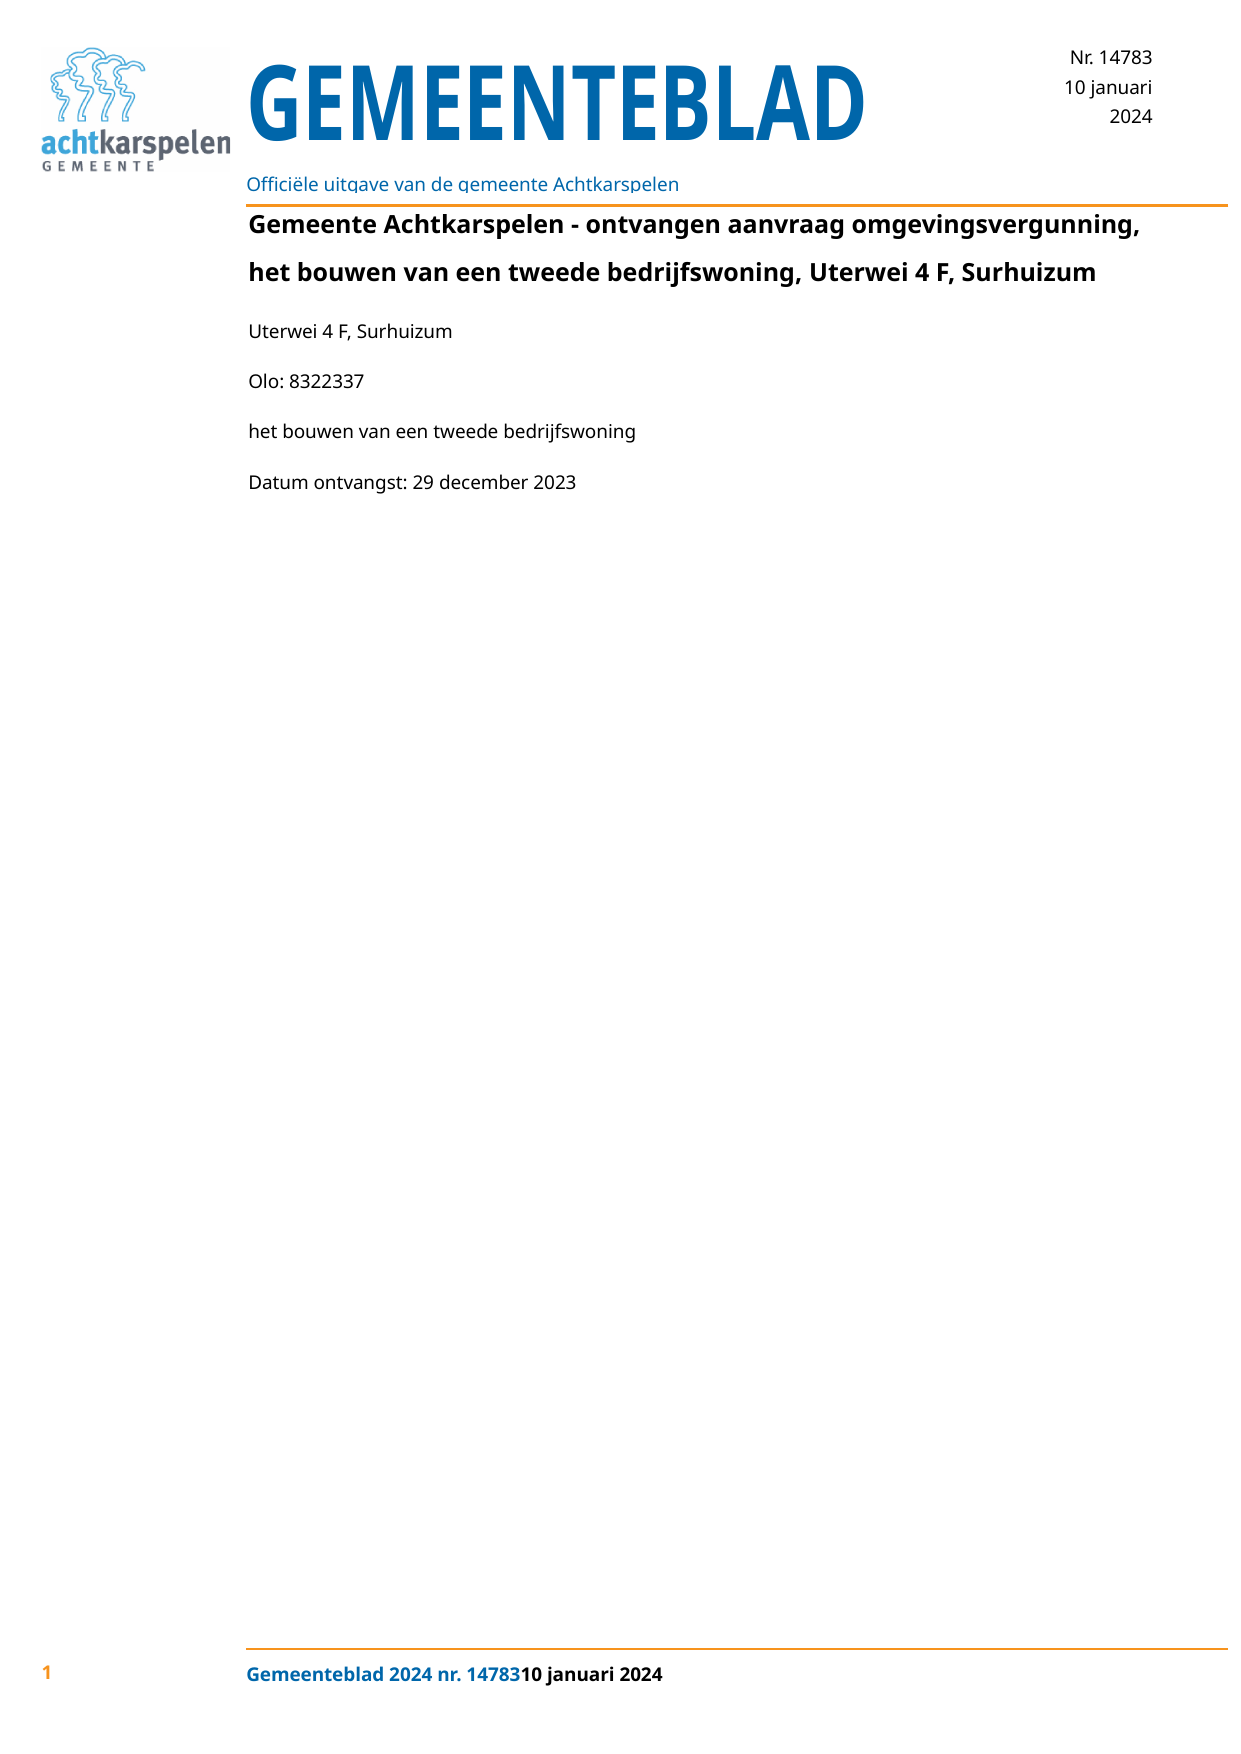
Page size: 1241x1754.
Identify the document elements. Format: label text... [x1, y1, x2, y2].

text Gemeente Achtkarspelen - ontvangen aanvraag omgevingsvergunning, het bouwen van een tweede bedrijfswoning, Uterwei 4 F, Surhuizum [248, 207, 1152, 288]
picture [41, 47, 231, 172]
text het bouwen van een tweede bedrijfswoning [248, 419, 1152, 444]
text Datum ontvangst: 29 december 2023 [248, 469, 1152, 495]
text Olo: 8322337 [248, 368, 1152, 394]
text Uterwei 4 F, Surhuizum [248, 318, 1152, 344]
